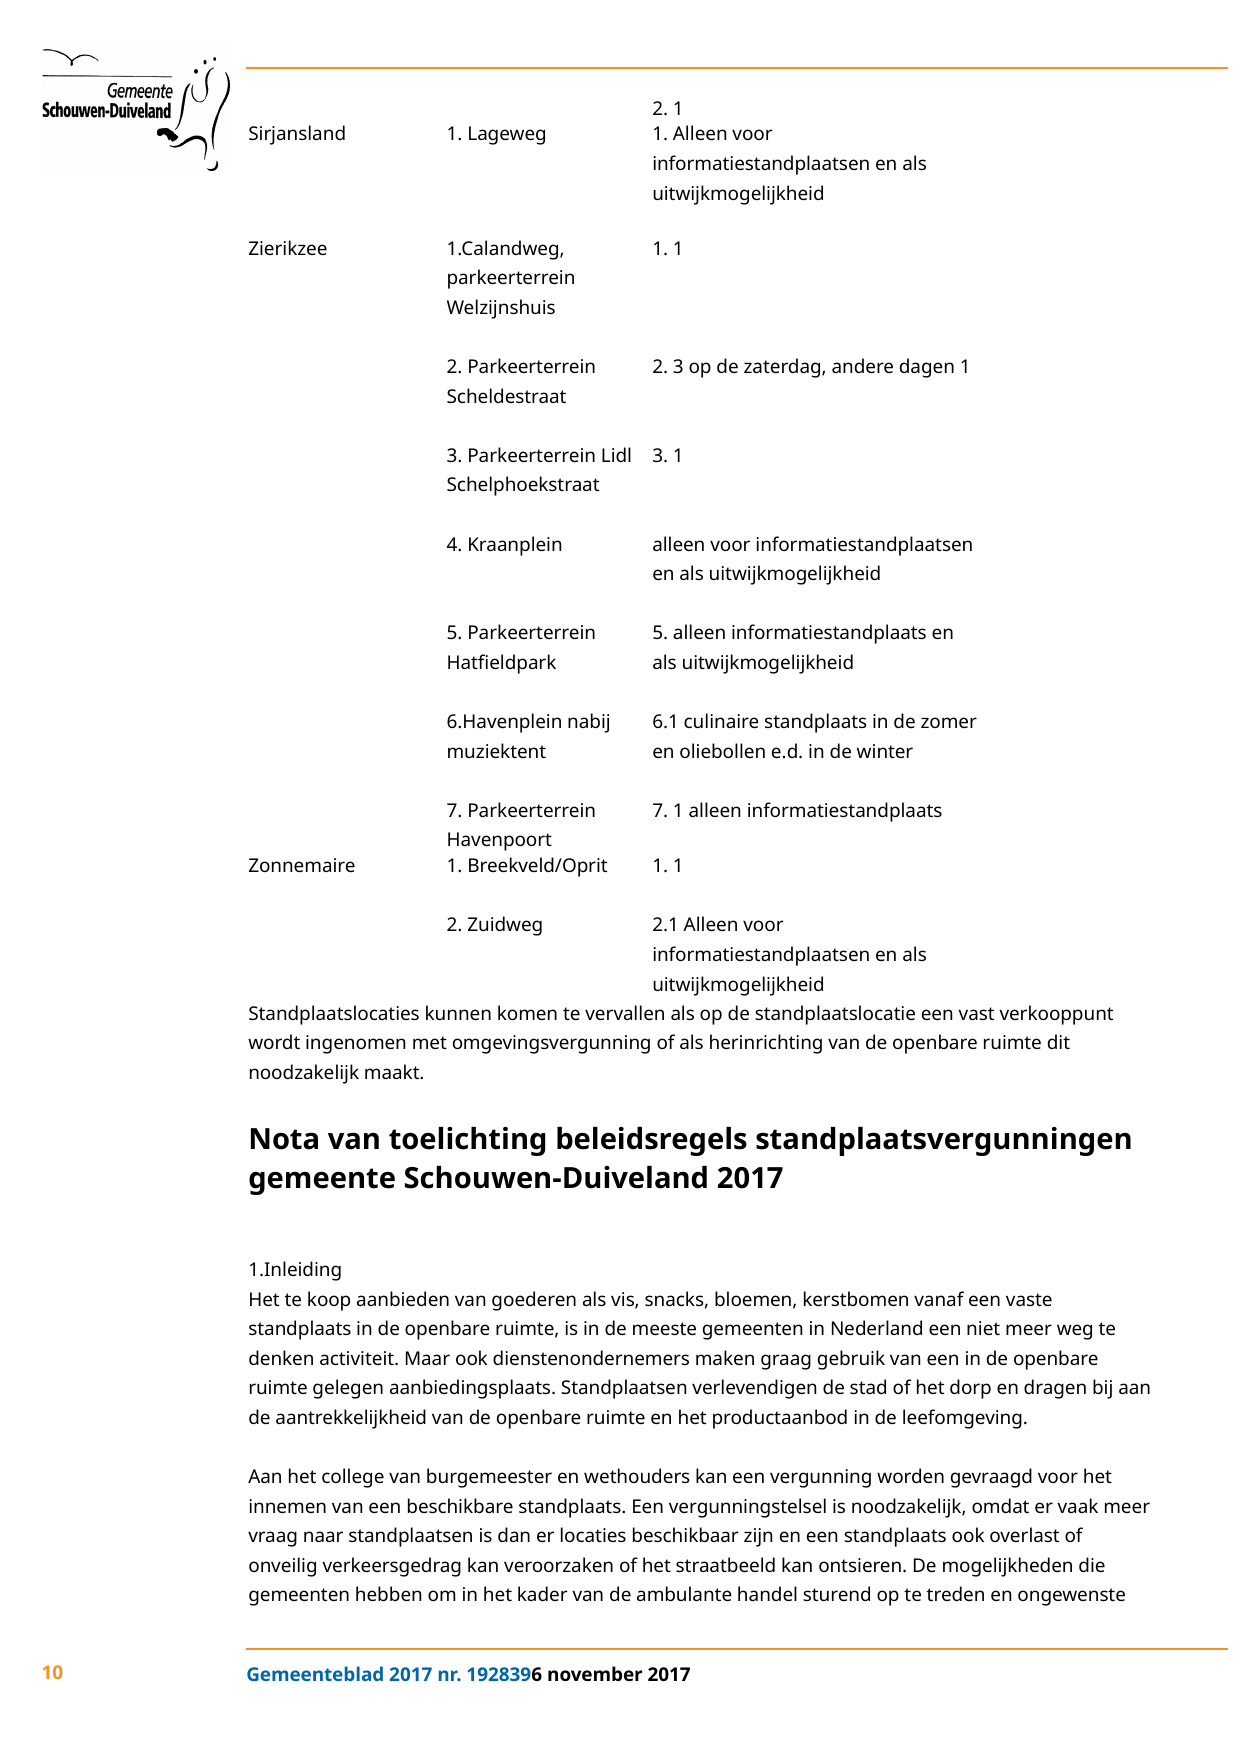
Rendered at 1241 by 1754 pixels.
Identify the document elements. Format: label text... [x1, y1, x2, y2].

text Aan het college van burgemeester en wethouders kan een vergunning worden gevraagd voor het innemen van een beschikbare standplaats. Een vergunningstelsel is noodzakelijk, omdat er vaak meer vraag naar standplaatsen is dan er locaties beschikbaar zijn en een standplaats ook overlast of onveilig verkeersgedrag kan veroorzaken of het straatbeeld kan ontsieren. De mogelijkheden die gemeenten hebben om in het kader van de ambulante handel sturend op te treden en ongewenste [248, 1463, 1152, 1607]
table_cell [446, 95, 652, 121]
picture [41, 47, 231, 172]
text Het te koop aanbieden van goederen als vis, snacks, bloemen, kerstbomen vanaf een vaste standplaats in de openbare ruimte, is in de meeste gemeenten in Nederland een niet meer weg te denken activiteit. Maar ook dienstenondernemers maken graag gebruik van een in de openbare ruimte gelegen aanbiedingsplaats. Standplaatsen verlevendigen de stad of het dorp en dragen bij aan de aantrekkelijkheid van de openbare ruimte en het productaanbod in de leefomgeving. [248, 1286, 1152, 1430]
table_cell Sirjansland [248, 121, 446, 235]
text 1.Inleiding [248, 1256, 1152, 1282]
text Nota van toelichting beleidsregels standplaatsvergunningen gemeente Schouwen-Duiveland 2017 [248, 1118, 1152, 1197]
table_cell 1. Breekveld/Oprit 2. Zuidweg [446, 853, 652, 996]
table_cell 2. 1 [652, 95, 983, 121]
table_cell 1.Calandweg, parkeerterrein Welzijnshuis 2. Parkeerterrein Scheldestraat 3. Parkeerterrein Lidl Schelphoekstraat 4. Kraanplein 5. Parkeerterrein Hatfieldpark 6.Havenplein nabij muziektent 7. Parkeerterrein Havenpoort [446, 235, 652, 852]
text Standplaatslocaties kunnen komen te vervallen als op de standplaatslocatie een vast verkooppunt wordt ingenomen met omgevingsvergunning of als herinrichting van de openbare ruimte dit noodzakelijk maakt. [248, 1000, 1152, 1084]
table_cell [248, 95, 446, 121]
table_cell 1. 1 2.1 Alleen voor informatiestandplaatsen en als uitwijkmogelijkheid [652, 853, 983, 996]
table_cell 1. Alleen voor informatiestandplaatsen en als uitwijkmogelijkheid [652, 121, 983, 235]
table_cell 1. Lageweg [446, 121, 652, 235]
table_cell Zierikzee [248, 235, 446, 852]
table_cell 1. 1 2. 3 op de zaterdag, andere dagen 1 3. 1 alleen voor informatiestandplaatsen en als uitwijkmogelijkheid 5. alleen informatiestandplaats en als uitwijkmogelijkheid 6.1 culinaire standplaats in de zomer en oliebollen e.d. in de winter 7. 1 alleen informatiestandplaats [652, 235, 983, 852]
table_cell Zonnemaire [248, 853, 446, 996]
